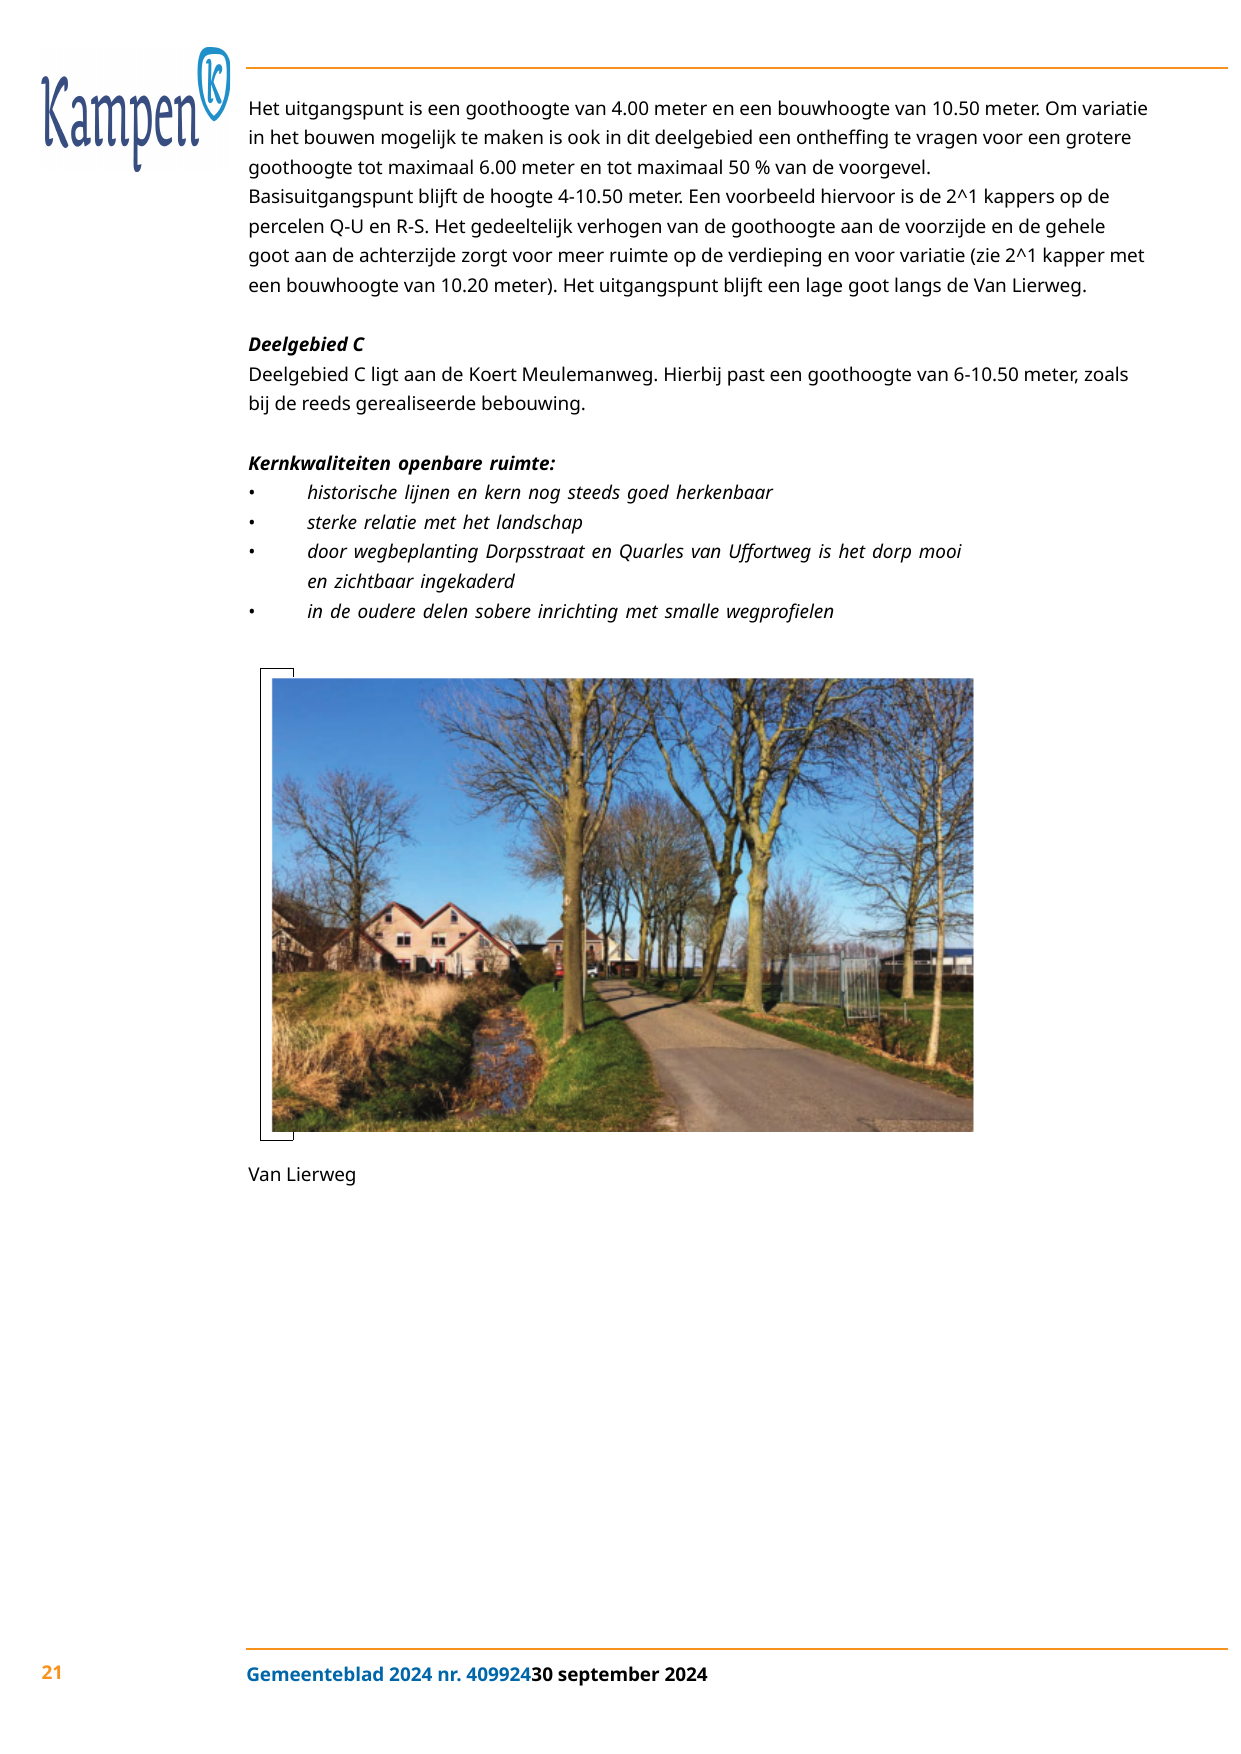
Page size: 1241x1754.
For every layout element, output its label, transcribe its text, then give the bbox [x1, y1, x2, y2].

table_header Kernkwaliteiten openbare ruimte: historische lijnen en kern nog steeds goed herkenbaar sterke relatie met het landschap door wegbeplanting Dorpsstraat en Quarles van Uffortweg is het dorp mooi en zichtbaar ingekaderd in de oudere delen sobere inrichting met smalle wegprofielen [248, 450, 1152, 623]
text Het uitgangspunt is een goothoogte van 4.00 meter en een bouwhoogte van 10.50 meter. Om variatie in het bouwen mogelijk te maken is ook in dit deelgebied een ontheffing te vragen voor een grotere goothoogte tot maximaal 6.00 meter en tot maximaal 50 % van de voorgevel. [248, 95, 1152, 180]
text Van Lierweg [248, 1162, 1152, 1187]
text Deelgebied C ligt aan de Koert Meulemanweg. Hierbij past een goothoogte van 6-10.50 meter, zoals bij de reeds gerealiseerde bebouwing. [248, 361, 1152, 416]
text Basisuitgangspunt blijft de hoogte 4-10.50 meter. Een voorbeeld hiervoor is de 2^1 kappers op de percelen Q-U en R-S. Het gedeeltelijk verhogen van de goothoogte aan de voorzijde en de gehele goot aan de achterzijde zorgt voor meer ruimte op de verdieping en voor variatie (zie 2^1 kapper met een bouwhoogte van 10.20 meter). Het uitgangspunt blijft een lage goot langs de Van Lierweg. [248, 183, 1152, 298]
picture [268, 677, 978, 1132]
picture [41, 47, 231, 172]
text Deelgebied C [248, 331, 1152, 357]
